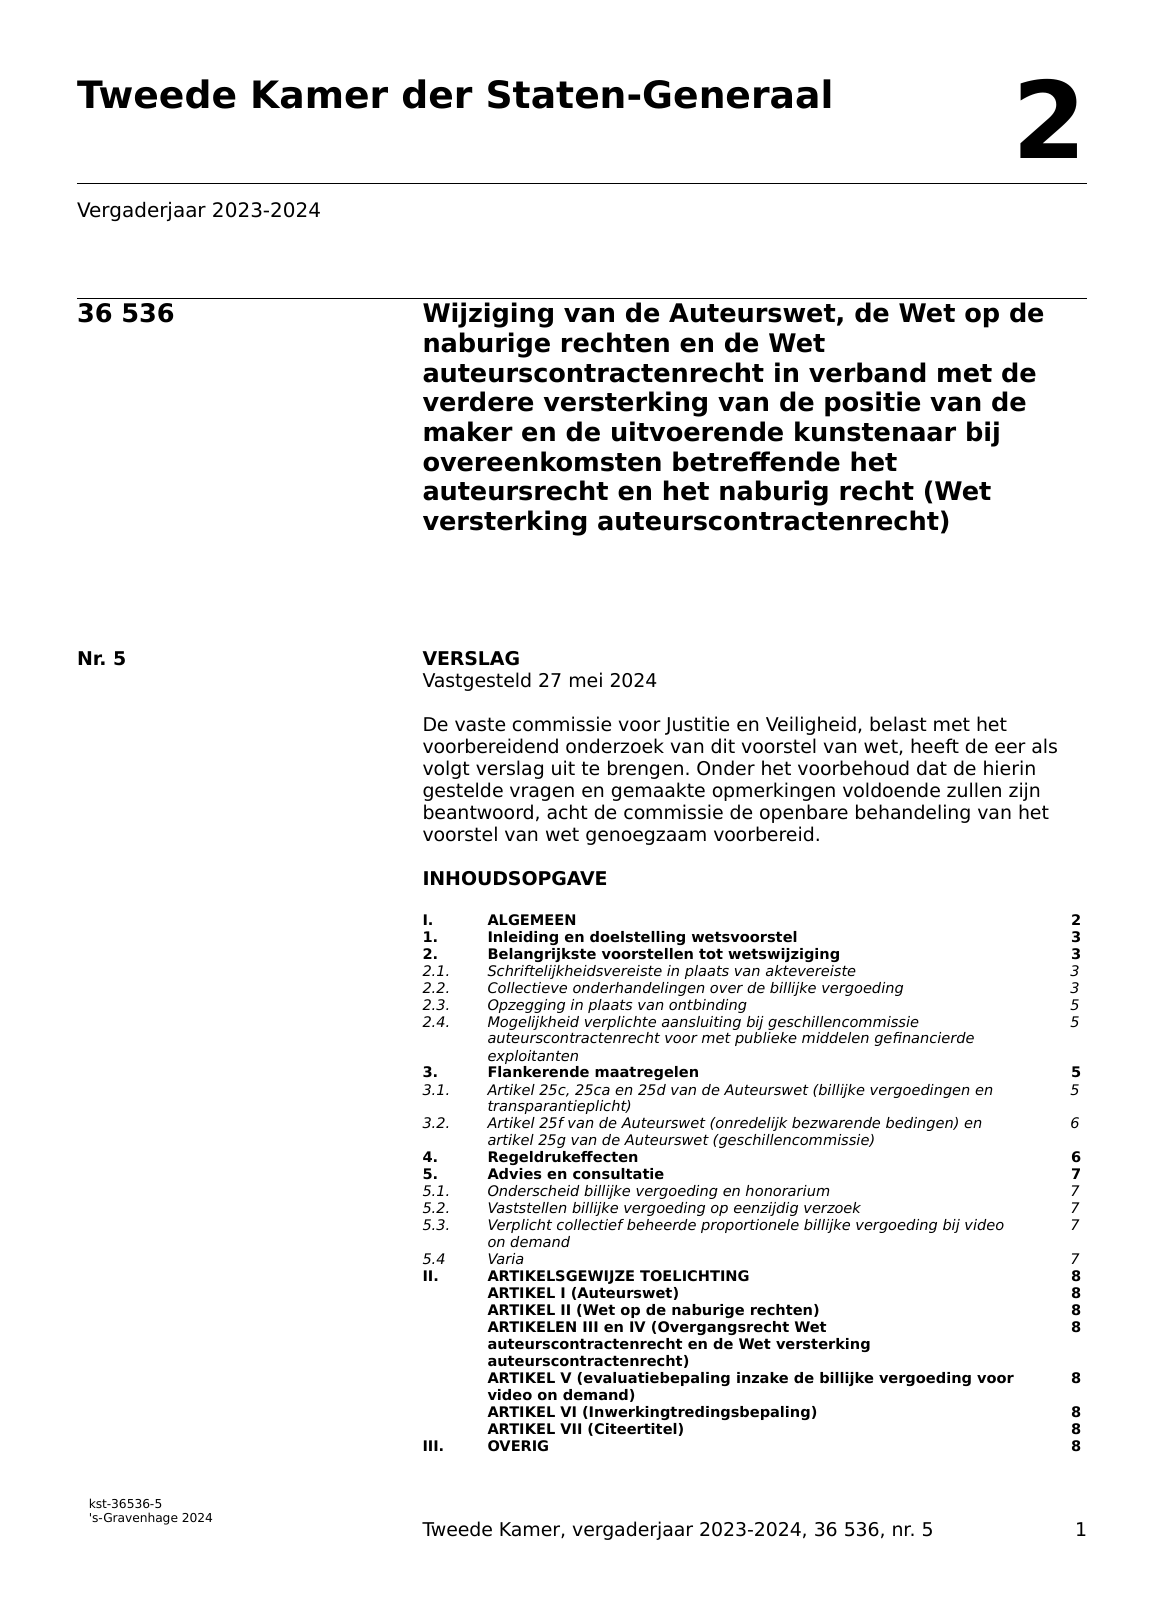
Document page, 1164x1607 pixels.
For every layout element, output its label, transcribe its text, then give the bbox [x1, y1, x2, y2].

table_cell Vaststellen billijke vergoeding op eenzijdig verzoek [481, 1200, 1028, 1217]
table_cell 5.2. [422, 1200, 481, 1217]
table_cell 4. [422, 1149, 481, 1166]
table_cell Regeldrukeffecten [481, 1149, 1028, 1166]
table_cell ARTIKELEN III en IV (Overgangsrecht Wet auteurscontractenrecht en de Wet versterking auteurscontractenrecht) [481, 1319, 1028, 1370]
table_cell 8 [1028, 1421, 1087, 1438]
table_cell III. [422, 1438, 481, 1455]
text kst-36536-5 [88, 1497, 323, 1511]
table_cell Flankerende maatregelen [481, 1064, 1028, 1081]
table_cell 3 [1028, 946, 1087, 962]
table_cell 5. [422, 1166, 481, 1183]
subtitle INHOUDSOPGAVE [422, 868, 1087, 890]
table_cell 5 [1028, 996, 1087, 1013]
table_cell 5.4 [422, 1251, 481, 1268]
table_cell [422, 1285, 481, 1302]
table_cell 7 [1028, 1183, 1087, 1200]
table_cell 6 [1028, 1115, 1087, 1149]
table_cell 2.3. [422, 996, 481, 1013]
table_cell II. [422, 1268, 481, 1285]
table_cell 2. [422, 946, 481, 962]
table_cell 2.4. [422, 1014, 481, 1064]
table_cell Inleiding en doelstelling wetsvoorstel [481, 929, 1028, 946]
table_cell 3 [1028, 963, 1087, 979]
table_cell ARTIKEL I (Auteurswet) [481, 1285, 1028, 1302]
table_cell [422, 1404, 481, 1421]
table_cell 2.1. [422, 963, 481, 979]
table_cell 8 [1028, 1404, 1087, 1421]
table_cell Advies en consultatie [481, 1166, 1028, 1183]
table_cell 3.1. [422, 1081, 481, 1115]
table_cell Onderscheid billijke vergoeding en honorarium [481, 1183, 1028, 1200]
table_cell Verplicht collectief beheerde proportionele billijke vergoeding bij video on demand [481, 1217, 1028, 1251]
table_cell 1. [422, 929, 481, 946]
text 's-Gravenhage 2024 [88, 1511, 323, 1525]
subtitle 36 536 Wijziging van de Auteurswet, de Wet op de naburige rechten en de Wet auteurscontractenrecht in verband met de verdere versterking van de positie van de maker en de uitvoerende kunstenaar bij overeenkomsten betreffende het auteursrecht en het naburig recht (Wet versterking auteurscontractenrecht) [77, 299, 1087, 536]
table_cell Artikel 25f van de Auteurswet (onredelijk bezwarende bedingen) en artikel 25g van de Auteurswet (geschillencommissie) [481, 1115, 1028, 1149]
table_cell 5 [1028, 1081, 1087, 1115]
table_header 2 [886, 59, 1087, 183]
table_cell 2.2. [422, 980, 481, 996]
table_cell 8 [1028, 1268, 1087, 1285]
table_cell ARTIKEL V (evaluatiebepaling inzake de billijke vergoeding voor video on demand) [481, 1370, 1028, 1404]
table_cell ARTIKEL II (Wet op de naburige rechten) [481, 1302, 1028, 1319]
table_cell Schriftelijkheidsvereiste in plaats van aktevereiste [481, 963, 1028, 979]
table_cell 3. [422, 1064, 481, 1081]
table_header 2 [1028, 912, 1087, 928]
table_cell 8 [1028, 1438, 1087, 1455]
table_cell 7 [1028, 1166, 1087, 1183]
table_cell Artikel 25c, 25ca en 25d van de Auteurswet (billijke vergoedingen en transparantieplicht) [481, 1081, 1028, 1115]
table_cell 7 [1028, 1251, 1087, 1268]
table_cell 5 [1028, 1014, 1087, 1064]
table_cell Opzegging in plaats van ontbinding [481, 996, 1028, 1013]
text De vaste commissie voor Justitie en Veiligheid, belast met het voorbereidend onderzoek van dit voorstel van wet, heeft de eer als volgt verslag uit te brengen. Onder het voorbehoud dat de hierin gestelde vragen en gemaakte opmerkingen voldoende zullen zijn beantwoord, acht de commissie de openbare behandeling van het voorstel van wet genoegzaam voorbereid. [422, 714, 1087, 846]
table_cell 5 [1028, 1064, 1087, 1081]
table_cell 8 [1028, 1319, 1087, 1370]
table_cell ARTIKEL VI (Inwerkingtredingsbepaling) [481, 1404, 1028, 1421]
table_cell Vergaderjaar 2023-2024 [77, 184, 1087, 298]
table_cell 8 [1028, 1285, 1087, 1302]
text Vastgesteld 27 mei 2024 [422, 669, 1087, 691]
table_cell Mogelijkheid verplichte aansluiting bij geschillencommissie auteurscontractenrecht voor met publieke middelen gefinancierde exploitanten [481, 1014, 1028, 1064]
table_cell [422, 1421, 481, 1438]
table_cell Varia [481, 1251, 1028, 1268]
table_cell 5.1. [422, 1183, 481, 1200]
table_cell Belangrijkste voorstellen tot wetswijziging [481, 946, 1028, 962]
table_header Tweede Kamer der Staten-Generaal [77, 59, 886, 183]
table_cell 8 [1028, 1370, 1087, 1404]
subtitle Nr. 5 VERSLAG [77, 647, 1087, 669]
table_cell 8 [1028, 1302, 1087, 1319]
table_cell [422, 1319, 481, 1370]
table_cell 5.3. [422, 1217, 481, 1251]
table_cell ARTIKEL VII (Citeertitel) [481, 1421, 1028, 1438]
table_cell 6 [1028, 1149, 1087, 1166]
table_cell OVERIG [481, 1438, 1028, 1455]
table_header I. [422, 912, 481, 928]
table_cell 7 [1028, 1200, 1087, 1217]
table_cell Collectieve onderhandelingen over de billijke vergoeding [481, 980, 1028, 996]
table_cell 3 [1028, 980, 1087, 996]
table_cell [422, 1370, 481, 1404]
table_cell 3.2. [422, 1115, 481, 1149]
table_cell ARTIKELSGEWIJZE TOELICHTING [481, 1268, 1028, 1285]
table_cell 7 [1028, 1217, 1087, 1251]
table_header ALGEMEEN [481, 912, 1028, 928]
table_cell 3 [1028, 929, 1087, 946]
table_cell [422, 1302, 481, 1319]
